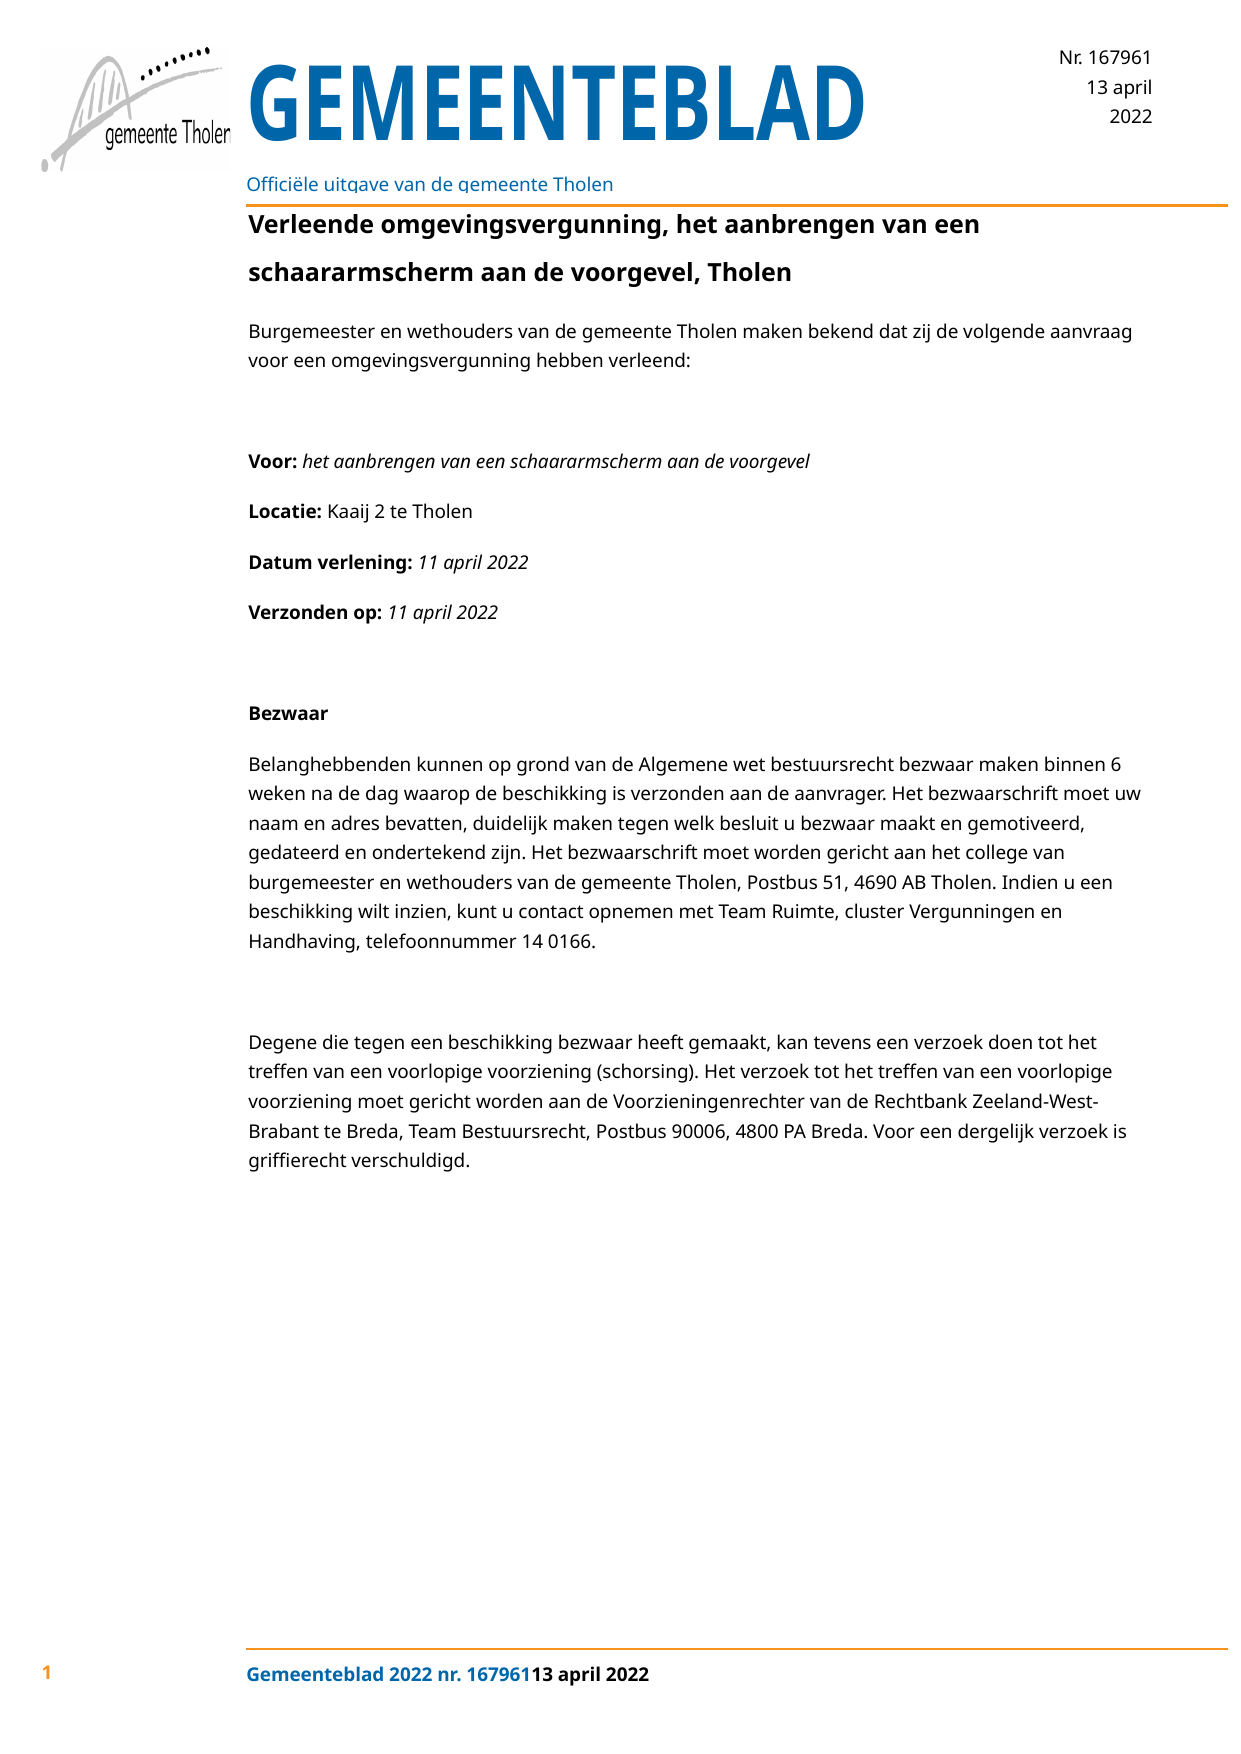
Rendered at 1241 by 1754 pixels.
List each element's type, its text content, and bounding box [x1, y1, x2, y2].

picture [41, 47, 231, 172]
text Datum verlening: 11 april 2022 [248, 549, 1152, 575]
text Locatie: Kaaij 2 te Tholen [248, 499, 1152, 524]
text Verleende omgevingsvergunning, het aanbrengen van een schaararmscherm aan de voorgevel, Tholen [248, 207, 1152, 288]
text Belanghebbenden kunnen op grond van de Algemene wet bestuursrecht bezwaar maken binnen 6 weken na de dag waarop de beschikking is verzonden aan de aanvrager. Het bezwaarschrift moet uw naam en adres bevatten, duidelijk maken tegen welk besluit u bezwaar maakt en gemotiveerd, gedateerd en ondertekend zijn. Het bezwaarschrift moet worden gericht aan het college van burgemeester en wethouders van de gemeente Tholen, Postbus 51, 4690 AB Tholen. Indien u een beschikking wilt inzien, kunt u contact opnemen met Team Ruimte, cluster Vergunningen en Handhaving, telefoonnummer 14 0166. [248, 751, 1152, 954]
text Degene die tegen een beschikking bezwaar heeft gemaakt, kan tevens een verzoek doen tot het treffen van een voorlopige voorziening (schorsing). Het verzoek tot het treffen van een voorlopige voorziening moet gericht worden aan de Voorzieningenrechter van de Rechtbank Zeeland-West-Brabant te Breda, Team Bestuursrecht, Postbus 90006, 4800 PA Breda. Voor een dergelijk verzoek is griffierecht verschuldigd. [248, 1029, 1152, 1173]
text Verzonden op: 11 april 2022 [248, 599, 1152, 625]
text Burgemeester en wethouders van de gemeente Tholen maken bekend dat zij de volgende aanvraag voor een omgevingsvergunning hebben verleend: [248, 318, 1152, 373]
text Bezwaar [248, 700, 1152, 726]
text Voor: het aanbrengen van een schaararmscherm aan de voorgevel [248, 448, 1152, 474]
